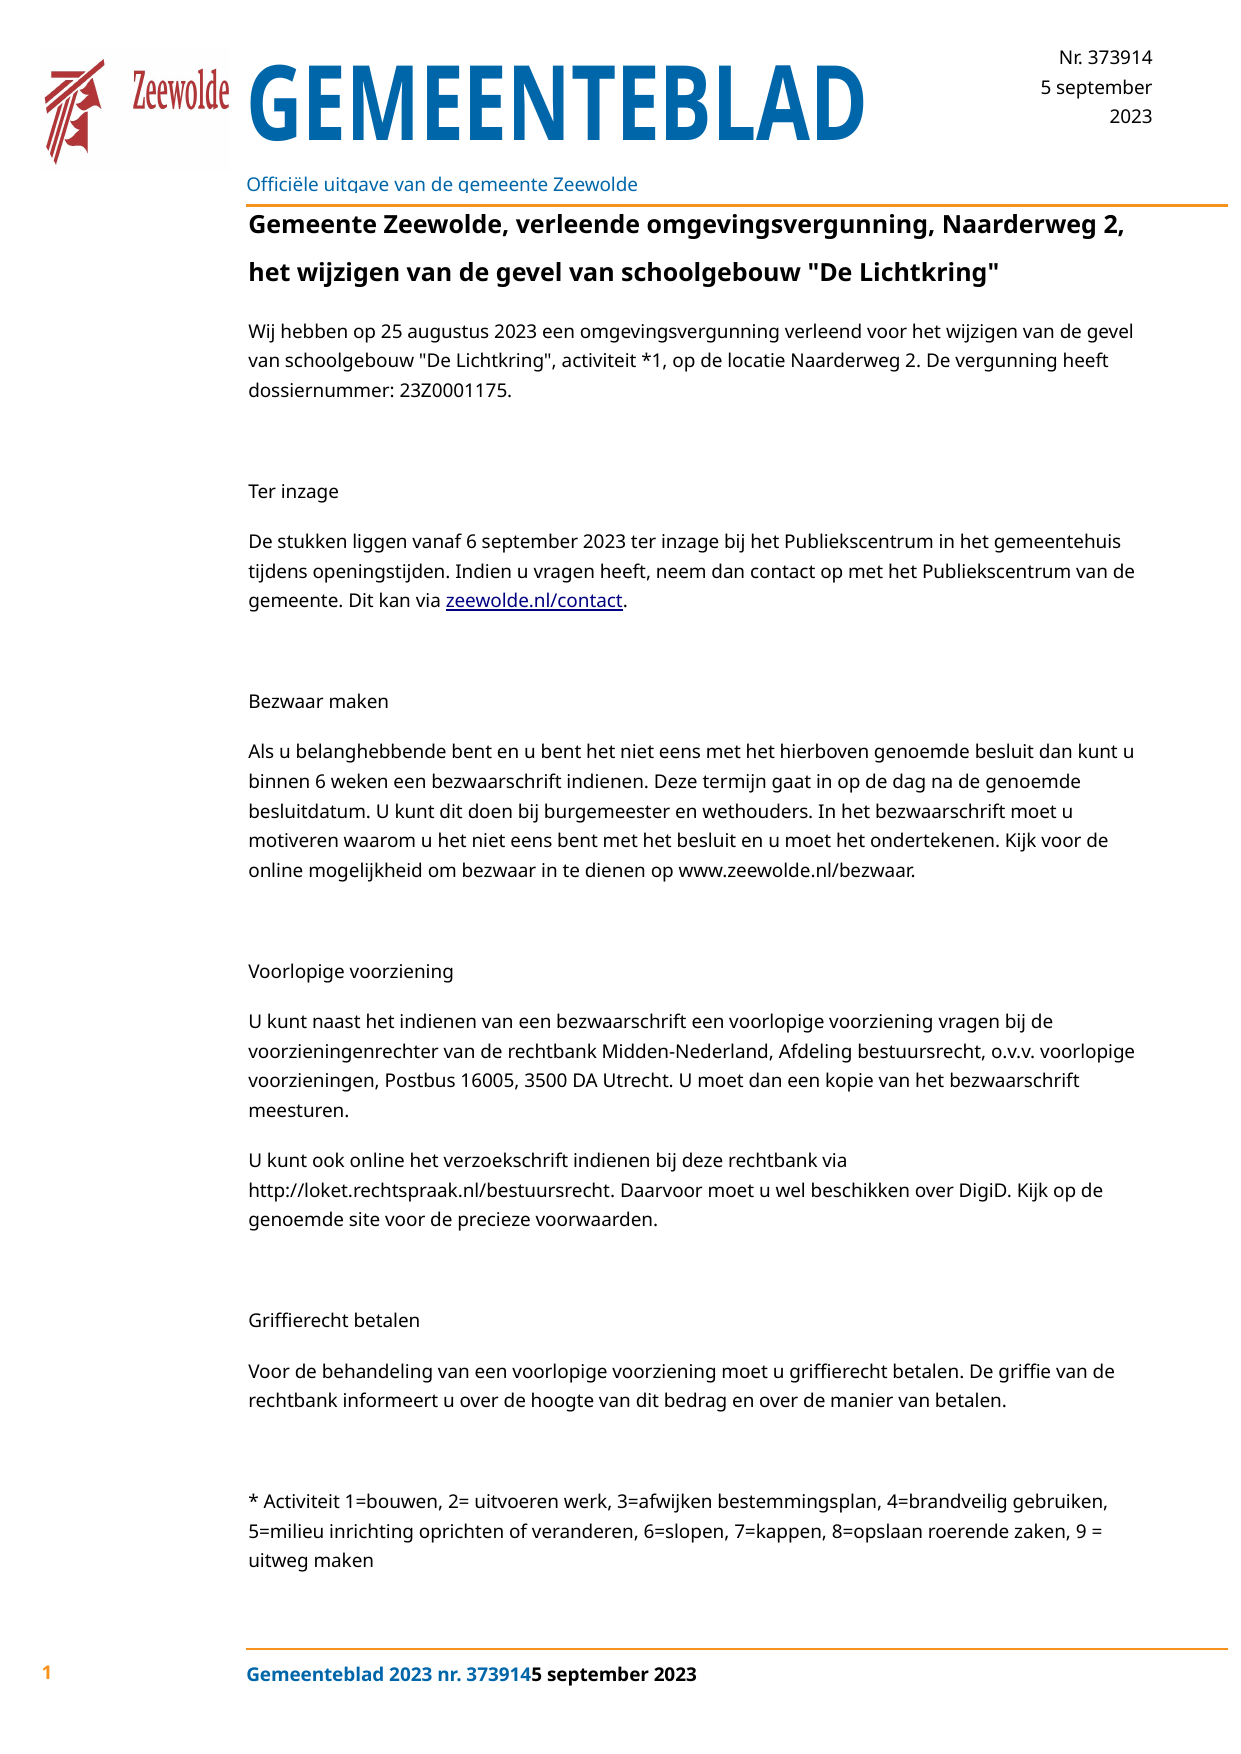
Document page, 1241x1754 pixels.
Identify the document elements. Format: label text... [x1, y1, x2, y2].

picture [41, 47, 231, 172]
text Wij hebben op 25 augustus 2023 een omgevingsvergunning verleend voor het wijzigen van de gevel van schoolgebouw "De Lichtkring", activiteit *1, op de locatie Naarderweg 2. De vergunning heeft dossiernummer: 23Z0001175. [248, 318, 1152, 403]
text Gemeente Zeewolde, verleende omgevingsvergunning, Naarderweg 2, het wijzigen van de gevel van schoolgebouw "De Lichtkring" [248, 207, 1152, 288]
text Griffierecht betalen [248, 1307, 1152, 1333]
text U kunt ook online het verzoekschrift indienen bij deze rechtbank via http://loket.rechtspraak.nl/bestuursrecht. Daarvoor moet u wel beschikken over DigiD. Kijk op de genoemde site voor de precieze voorwaarden. [248, 1147, 1152, 1232]
text De stukken liggen vanaf 6 september 2023 ter inzage bij het Publiekscentrum in het gemeentehuis tijdens openingstijden. Indien u vragen heeft, neem dan contact op met het Publiekscentrum van de gemeente. Dit kan via zeewolde.nl/contact. [248, 528, 1152, 613]
text U kunt naast het indienen van een bezwaarschrift een voorlopige voorziening vragen bij de voorzieningenrechter van de rechtbank Midden-Nederland, Afdeling bestuursrecht, o.v.v. voorlopige voorzieningen, Postbus 16005, 3500 DA Utrecht. U moet dan een kopie van het bezwaarschrift meesturen. [248, 1008, 1152, 1123]
text Voor de behandeling van een voorlopige voorziening moet u griffierecht betalen. De griffie van de rechtbank informeert u over de hoogte van dit bedrag en over de manier van betalen. [248, 1358, 1152, 1413]
text Voorlopige voorziening [248, 958, 1152, 984]
text Bezwaar maken [248, 688, 1152, 714]
text Als u belanghebbende bent en u bent het niet eens met het hierboven genoemde besluit dan kunt u binnen 6 weken een bezwaarschrift indienen. Deze termijn gaat in op de dag na de genoemde besluitdatum. U kunt dit doen bij burgemeester en wethouders. In het bezwaarschrift moet u motiveren waarom u het niet eens bent met het besluit en u moet het ondertekenen. Kijk voor de online mogelijkheid om bezwaar in te dienen op www.zeewolde.nl/bezwaar. [248, 739, 1152, 883]
text * Activiteit 1=bouwen, 2= uitvoeren werk, 3=afwijken bestemmingsplan, 4=brandveilig gebruiken, 5=milieu inrichting oprichten of veranderen, 6=slopen, 7=kappen, 8=opslaan roerende zaken, 9 = uitweg maken [248, 1488, 1152, 1573]
text Ter inzage [248, 478, 1152, 504]
